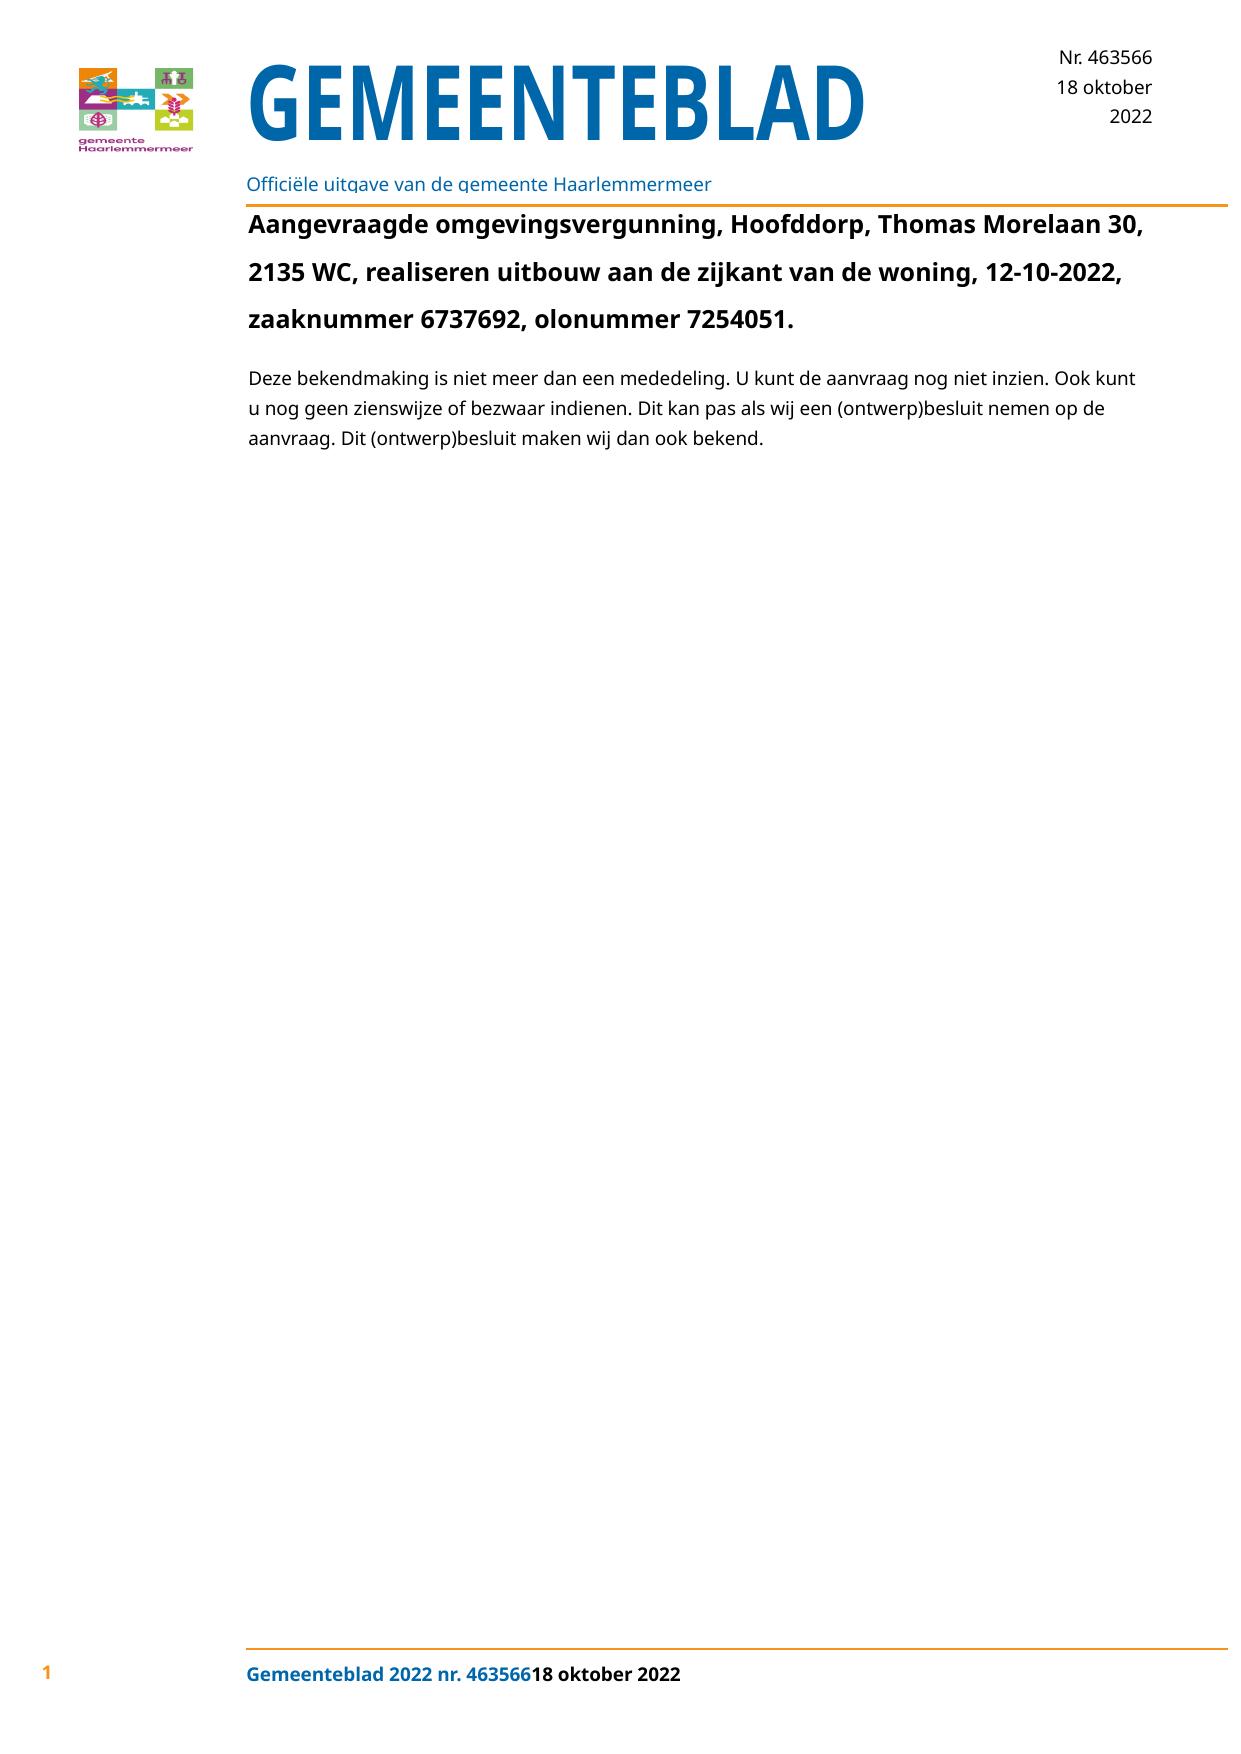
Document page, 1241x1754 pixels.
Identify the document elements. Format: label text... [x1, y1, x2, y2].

text Aangevraagde omgevingsvergunning, Hoofddorp, Thomas Morelaan 30, 2135 WC, realiseren uitbouw aan de zijkant van de woning, 12-10-2022, zaaknummer 6737692, olonummer 7254051. [248, 207, 1152, 336]
picture [41, 47, 231, 172]
text Deze bekendmaking is niet meer dan een mededeling. U kunt de aanvraag nog niet inzien. Ook kunt u nog geen zienswijze of bezwaar indienen. Dit kan pas als wij een (ontwerp)besluit nemen op de aanvraag. Dit (ontwerp)besluit maken wij dan ook bekend. [248, 366, 1152, 450]
